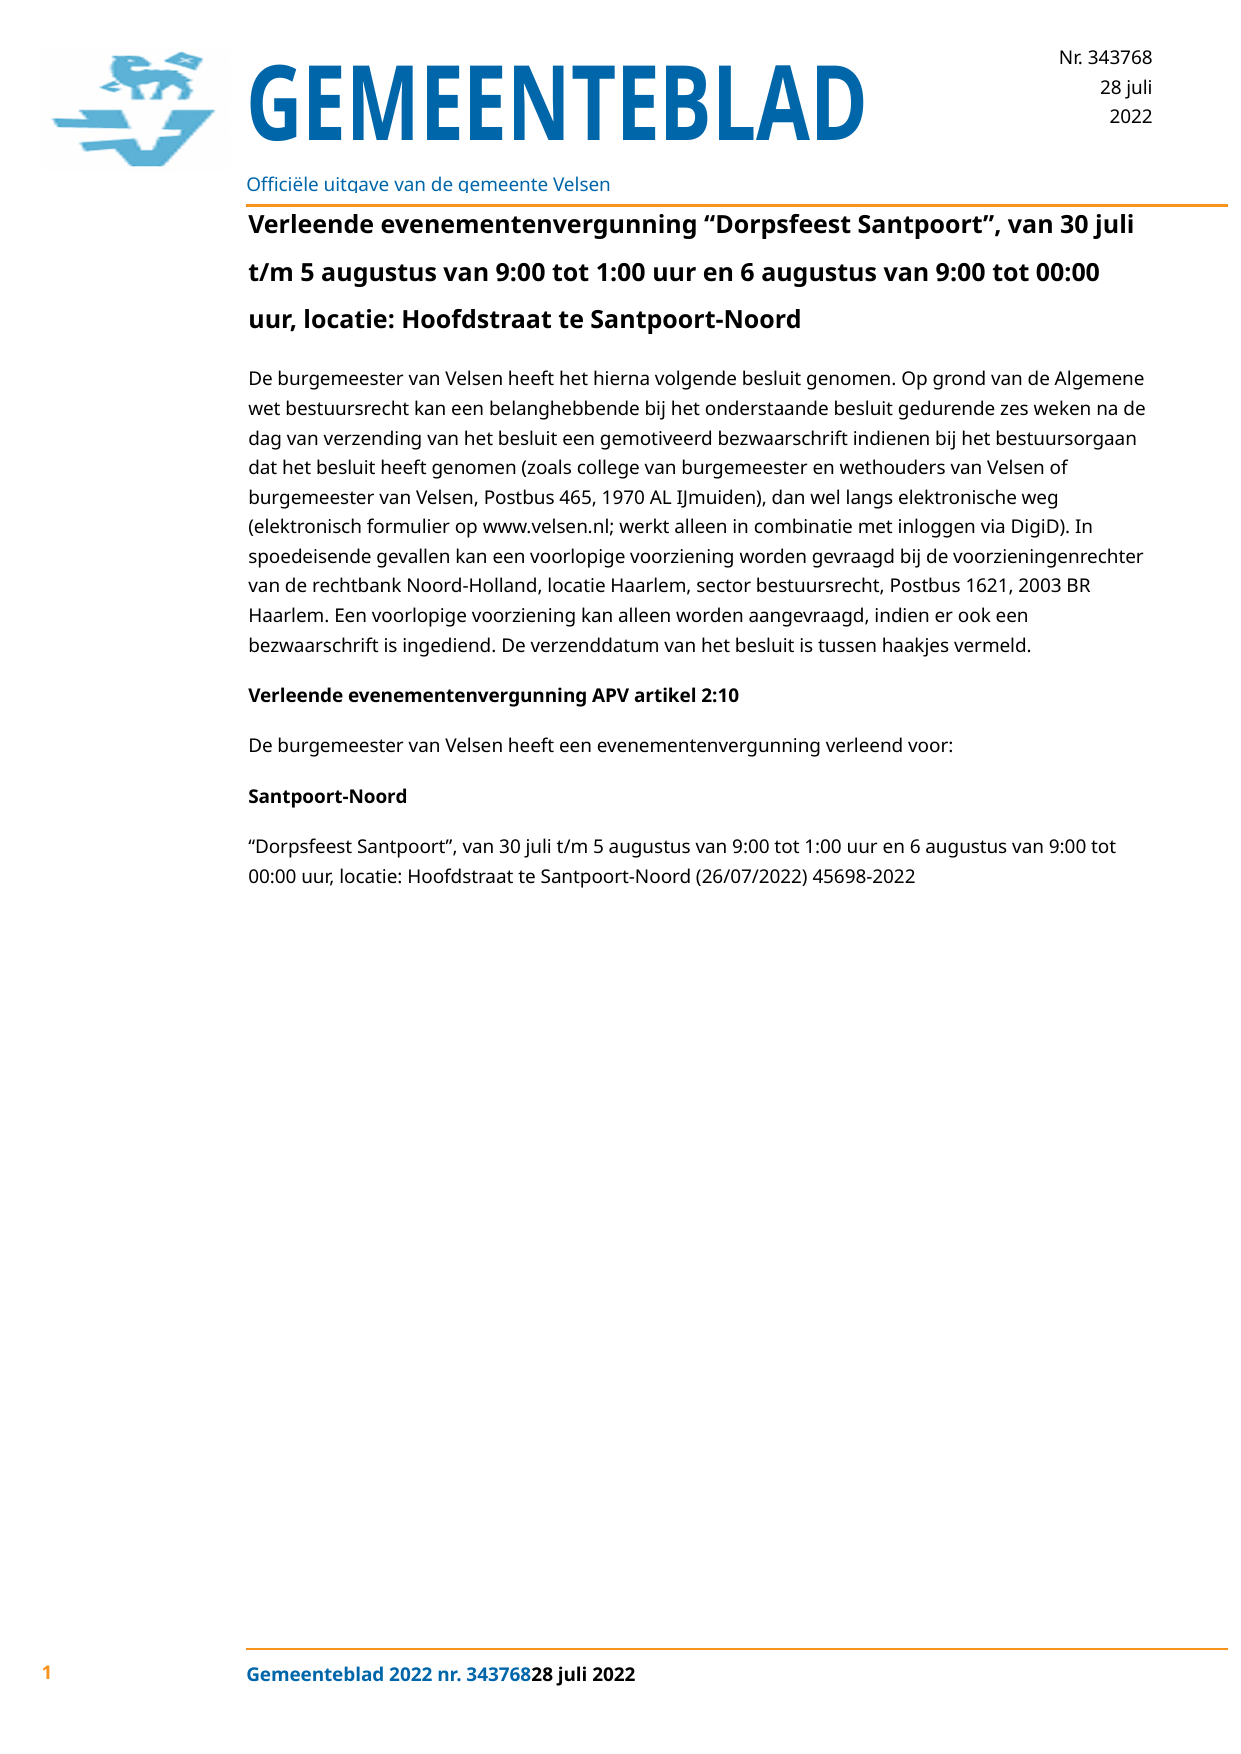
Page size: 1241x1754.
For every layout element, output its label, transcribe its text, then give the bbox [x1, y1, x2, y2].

text “Dorpsfeest Santpoort”, van 30 juli t/m 5 augustus van 9:00 tot 1:00 uur en 6 augustus van 9:00 tot 00:00 uur, locatie: Hoofdstraat te Santpoort-Noord (26/07/2022) 45698-2022 [248, 833, 1152, 889]
text Verleende evenementenvergunning APV artikel 2:10 [248, 682, 1152, 708]
picture [41, 47, 231, 172]
text Verleende evenementenvergunning “Dorpsfeest Santpoort”, van 30 juli t/m 5 augustus van 9:00 tot 1:00 uur en 6 augustus van 9:00 tot 00:00 uur, locatie: Hoofdstraat te Santpoort-Noord [248, 207, 1152, 336]
text De burgemeester van Velsen heeft het hierna volgende besluit genomen. Op grond van de Algemene wet bestuursrecht kan een belanghebbende bij het onderstaande besluit gedurende zes weken na de dag van verzending van het besluit een gemotiveerd bezwaarschrift indienen bij het bestuursorgaan dat het besluit heeft genomen (zoals college van burgemeester en wethouders van Velsen of burgemeester van Velsen, Postbus 465, 1970 AL IJmuiden), dan wel langs elektronische weg (elektronisch formulier op www.velsen.nl; werkt alleen in combinatie met inloggen via DigiD). In spoedeisende gevallen kan een voorlopige voorziening worden gevraagd bij de voorzieningenrechter van de rechtbank Noord-Holland, locatie Haarlem, sector bestuursrecht, Postbus 1621, 2003 BR Haarlem. Een voorlopige voorziening kan alleen worden aangevraagd, indien er ook een bezwaarschrift is ingediend. De verzenddatum van het besluit is tussen haakjes vermeld. [248, 366, 1152, 657]
text De burgemeester van Velsen heeft een evenementenvergunning verleend voor: [248, 733, 1152, 758]
text Santpoort-Noord [248, 783, 1152, 809]
